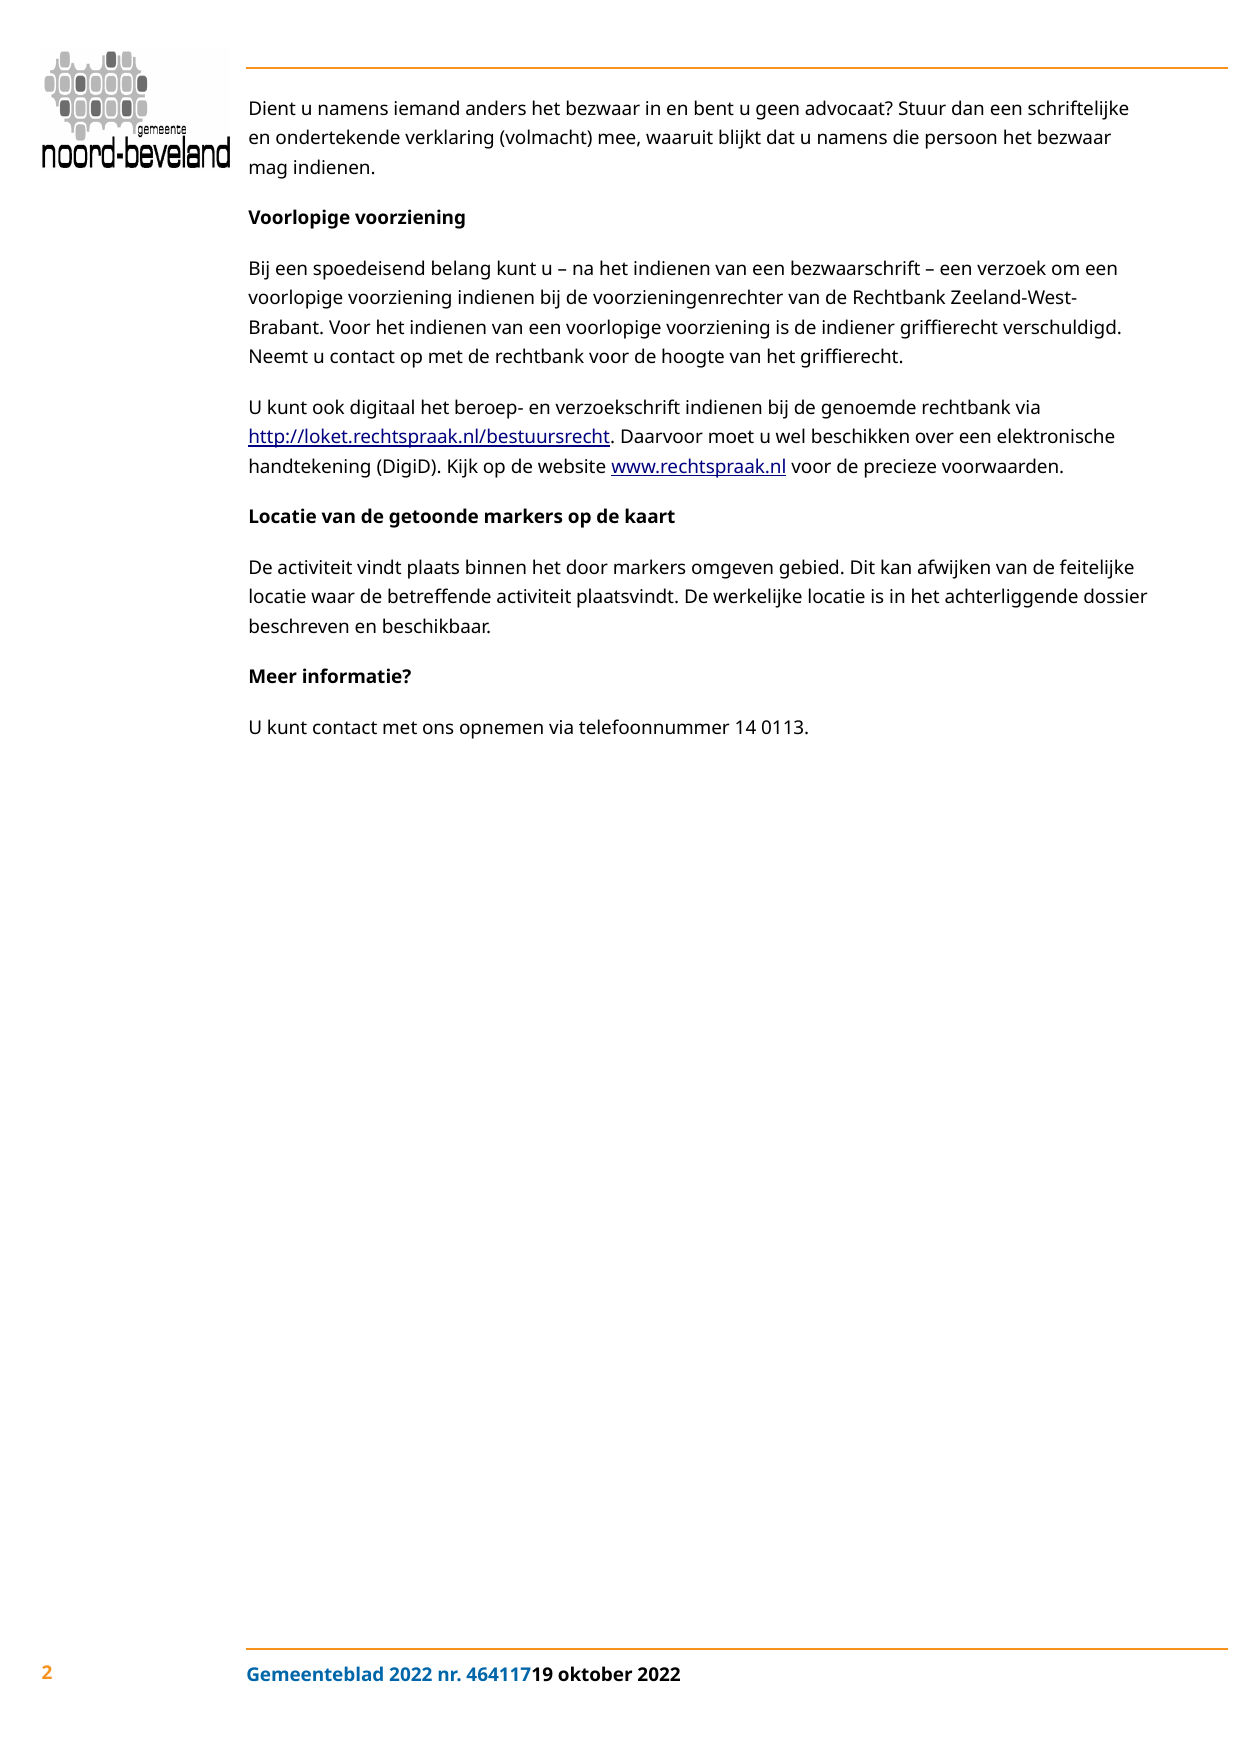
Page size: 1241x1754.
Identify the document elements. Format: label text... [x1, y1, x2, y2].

picture [41, 47, 231, 172]
text U kunt ook digitaal het beroep- en verzoekschrift indienen bij de genoemde rechtbank via http://loket.rechtspraak.nl/bestuursrecht. Daarvoor moet u wel beschikken over een elektronische handtekening (DigiD). Kijk op de website www.rechtspraak.nl voor de precieze voorwaarden. [248, 394, 1152, 479]
text Meer informatie? [248, 663, 1152, 689]
text De activiteit vindt plaats binnen het door markers omgeven gebied. Dit kan afwijken van de feitelijke locatie waar de betreffende activiteit plaatsvindt. De werkelijke locatie is in het achterliggende dossier beschreven en beschikbaar. [248, 554, 1152, 639]
text Locatie van de getoonde markers op de kaart [248, 503, 1152, 529]
text Dient u namens iemand anders het bezwaar in en bent u geen advocaat? Stuur dan een schriftelijke en ondertekende verklaring (volmacht) mee, waaruit blijkt dat u namens die persoon het bezwaar mag indienen. [248, 95, 1152, 180]
text Bij een spoedeisend belang kunt u – na het indienen van een bezwaarschrift – een verzoek om een voorlopige voorziening indienen bij de voorzieningenrechter van de Rechtbank Zeeland-West-Brabant. Voor het indienen van een voorlopige voorziening is de indiener griffierecht verschuldigd. Neemt u contact op met de rechtbank voor de hoogte van het griffierecht. [248, 255, 1152, 369]
text U kunt contact met ons opnemen via telefoonnummer 14 0113. [248, 714, 1152, 740]
text Voorlopige voorziening [248, 204, 1152, 230]
